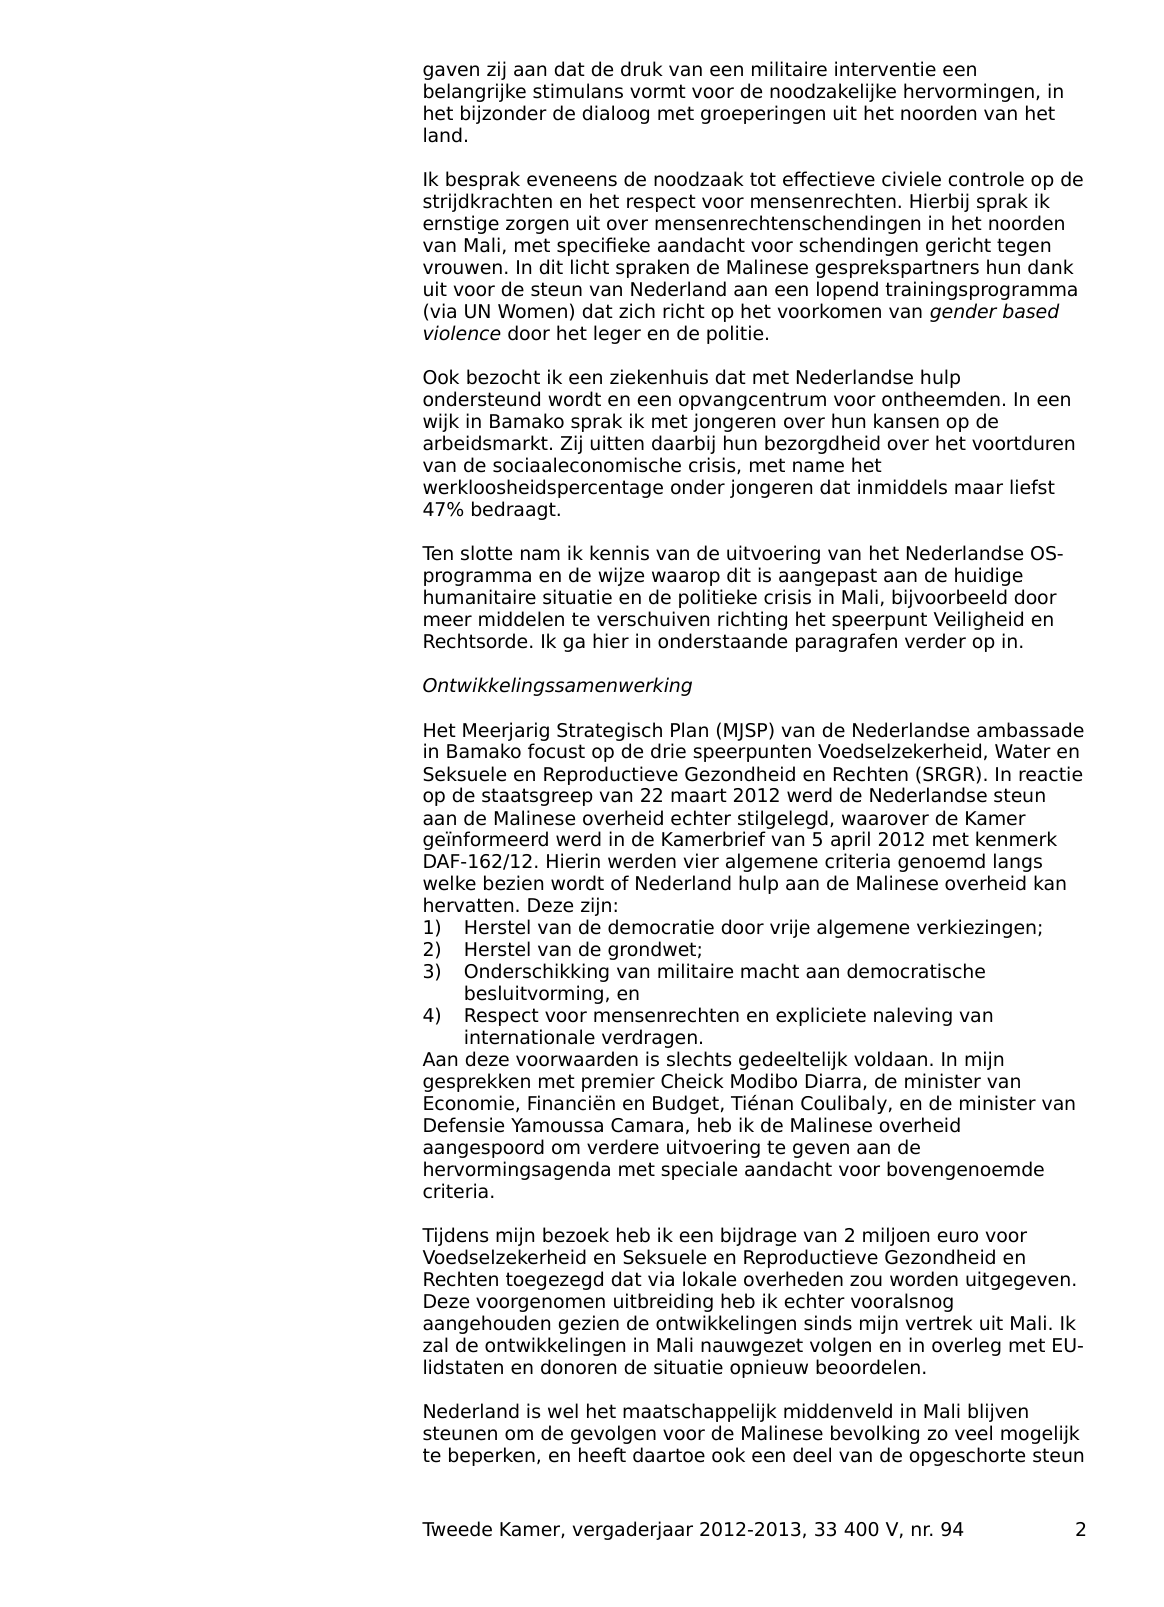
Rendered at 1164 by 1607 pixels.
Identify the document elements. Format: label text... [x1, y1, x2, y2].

text 2) Herstel van de grondwet; [422, 939, 1087, 961]
text Ik besprak eveneens de noodzaak tot effectieve civiele controle op de strijdkrachten en het respect voor mensenrechten. Hierbij sprak ik ernstige zorgen uit over mensenrechtenschendingen in het noorden van Mali, met specifieke aandacht voor schendingen gericht tegen vrouwen. In dit licht spraken de Malinese gesprekspartners hun dank uit voor de steun van Nederland aan een lopend trainingsprogramma (via UN Women) dat zich richt op het voorkomen van gender based violence door het leger en de politie. [422, 169, 1087, 345]
text Ten slotte nam ik kennis van de uitvoering van het Nederlandse OS-programma en de wijze waarop dit is aangepast aan de huidige humanitaire situatie en de politieke crisis in Mali, bijvoorbeeld door meer middelen te verschuiven richting het speerpunt Veiligheid en Rechtsorde. Ik ga hier in onderstaande paragrafen verder op in. [422, 543, 1087, 653]
text 1) Herstel van de democratie door vrije algemene verkiezingen; [422, 917, 1087, 939]
text Tijdens mijn bezoek heb ik een bijdrage van 2 miljoen euro voor Voedselzekerheid en Seksuele en Reproductieve Gezondheid en Rechten toegezegd dat via lokale overheden zou worden uitgegeven. Deze voorgenomen uitbreiding heb ik echter vooralsnog aangehouden gezien de ontwikkelingen sinds mijn vertrek uit Mali. Ik zal de ontwikkelingen in Mali nauwgezet volgen en in overleg met EU-lidstaten en donoren de situatie opnieuw beoordelen. [422, 1225, 1087, 1379]
text Aan deze voorwaarden is slechts gedeeltelijk voldaan. In mijn gesprekken met premier Cheick Modibo Diarra, de minister van Economie, Financiën en Budget, Tiénan Coulibaly, en de minister van Defensie Yamoussa Camara, heb ik de Malinese overheid aangespoord om verdere uitvoering te geven aan de hervormingsagenda met speciale aandacht voor bovengenoemde criteria. [422, 1049, 1087, 1203]
text 3) Onderschikking van militaire macht aan democratische besluitvorming, en [422, 961, 1087, 1005]
text gaven zij aan dat de druk van een militaire interventie een belangrijke stimulans vormt voor de noodzakelijke hervormingen, in het bijzonder de dialoog met groeperingen uit het noorden van het land. [422, 59, 1087, 147]
text Het Meerjarig Strategisch Plan (MJSP) van de Nederlandse ambassade in Bamako focust op de drie speerpunten Voedselzekerheid, Water en Seksuele en Reproductieve Gezondheid en Rechten (SRGR). In reactie op de staatsgreep van 22 maart 2012 werd de Nederlandse steun aan de Malinese overheid echter stilgelegd, waarover de Kamer geïnformeerd werd in de Kamerbrief van 5 april 2012 met kenmerk DAF-162/12. Hierin werden vier algemene criteria genoemd langs welke bezien wordt of Nederland hulp aan de Malinese overheid kan hervatten. Deze zijn: [422, 719, 1087, 917]
text Nederland is wel het maatschappelijk middenveld in Mali blijven steunen om de gevolgen voor de Malinese bevolking zo veel mogelijk te beperken, en heeft daartoe ook een deel van de opgeschorte steun [422, 1401, 1087, 1467]
text Ook bezocht ik een ziekenhuis dat met Nederlandse hulp ondersteund wordt en een opvangcentrum voor ontheemden. In een wijk in Bamako sprak ik met jongeren over hun kansen op de arbeidsmarkt. Zij uitten daarbij hun bezorgdheid over het voortduren van de sociaaleconomische crisis, met name het werkloosheidspercentage onder jongeren dat inmiddels maar liefst 47% bedraagt. [422, 367, 1087, 521]
text 4) Respect voor mensenrechten en expliciete naleving van internationale verdragen. [422, 1005, 1087, 1049]
subtitle Ontwikkelingssamenwerking [422, 675, 1087, 697]
